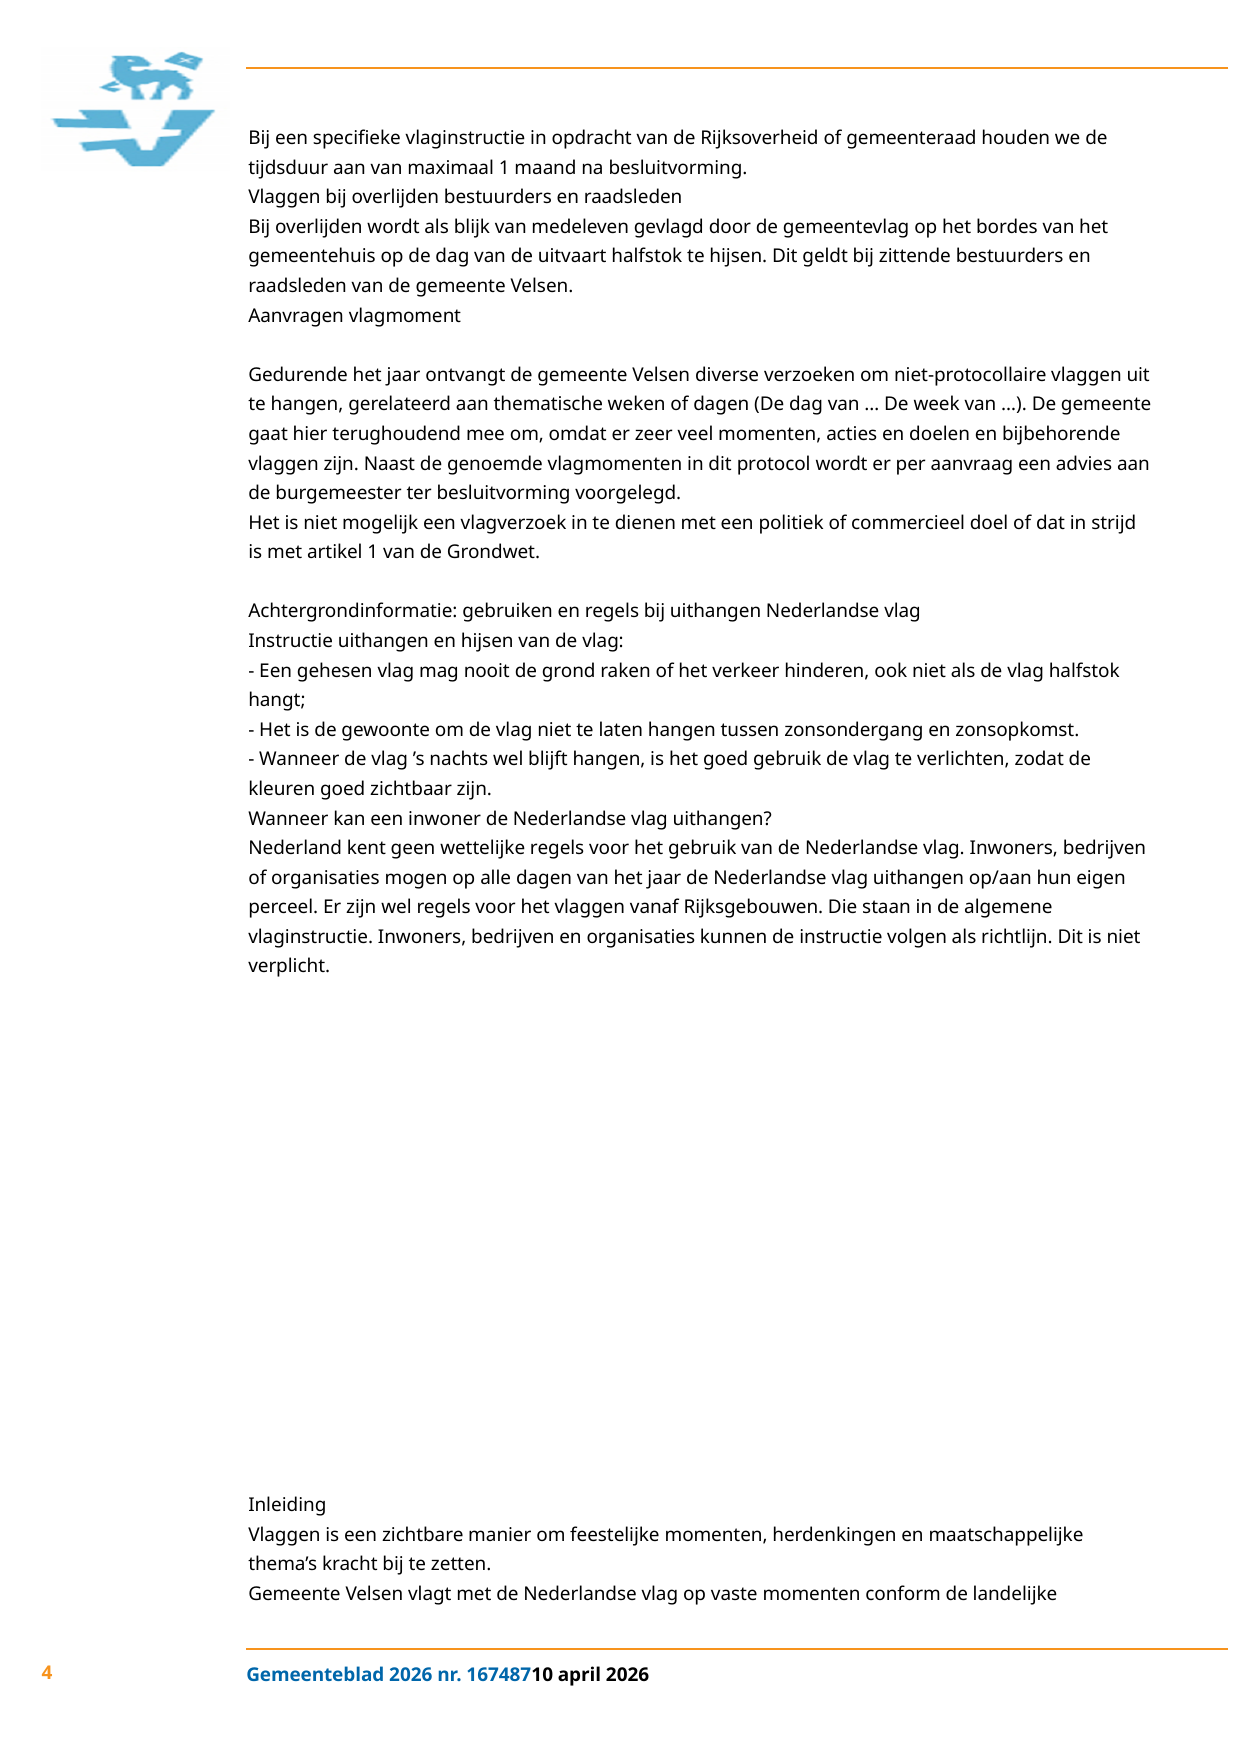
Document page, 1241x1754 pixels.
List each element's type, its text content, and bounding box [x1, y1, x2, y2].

text Aanvragen vlagmoment [248, 302, 1152, 328]
text Bij een specifieke vlaginstructie in opdracht van de Rijksoverheid of gemeenteraad houden we de tijdsduur aan van maximaal 1 maand na besluitvorming. [248, 124, 1152, 180]
picture [41, 47, 231, 172]
text Achtergrondinformatie: gebruiken en regels bij uithangen Nederlandse vlag [248, 598, 1152, 623]
text Gemeente Velsen vlagt met de Nederlandse vlag op vaste momenten conform de landelijke [248, 1580, 1152, 1606]
text Het is niet mogelijk een vlagverzoek in te dienen met een politiek of commercieel doel of dat in strijd is met artikel 1 van de Grondwet. [248, 509, 1152, 564]
text - Een gehesen vlag mag nooit de grond raken of het verkeer hinderen, ook niet als de vlag halfstok hangt; [248, 657, 1152, 712]
text Inleiding [248, 1491, 1152, 1517]
text Nederland kent geen wettelijke regels voor het gebruik van de Nederlandse vlag. Inwoners, bedrijven of organisaties mogen op alle dagen van het jaar de Nederlandse vlag uithangen op/aan hun eigen perceel. Er zijn wel regels voor het vlaggen vanaf Rijksgebouwen. Die staan in de algemene vlaginstructie. Inwoners, bedrijven en organisaties kunnen de instructie volgen als richtlijn. Dit is niet verplicht. [248, 834, 1152, 978]
text Instructie uithangen en hijsen van de vlag: [248, 627, 1152, 653]
text Gedurende het jaar ontvangt de gemeente Velsen diverse verzoeken om niet-protocollaire vlaggen uit te hangen, gerelateerd aan thematische weken of dagen (De dag van … De week van …). De gemeente gaat hier terughoudend mee om, omdat er zeer veel momenten, acties en doelen en bijbehorende vlaggen zijn. Naast de genoemde vlagmomenten in dit protocol wordt er per aanvraag een advies aan de burgemeester ter besluitvorming voorgelegd. [248, 361, 1152, 505]
text - Het is de gewoonte om de vlag niet te laten hangen tussen zonsondergang en zonsopkomst. [248, 716, 1152, 742]
text Vlaggen bij overlijden bestuurders en raadsleden [248, 183, 1152, 209]
text - Wanneer de vlag ’s nachts wel blijft hangen, is het goed gebruik de vlag te verlichten, zodat de kleuren goed zichtbaar zijn. [248, 746, 1152, 801]
text Vlaggen is een zichtbare manier om feestelijke momenten, herdenkingen en maatschappelijke thema’s kracht bij te zetten. [248, 1521, 1152, 1576]
text Wanneer kan een inwoner de Nederlandse vlag uithangen? [248, 805, 1152, 831]
text Bij overlijden wordt als blijk van medeleven gevlagd door de gemeentevlag op het bordes van het gemeentehuis op de dag van de uitvaart halfstok te hijsen. Dit geldt bij zittende bestuurders en raadsleden van de gemeente Velsen. [248, 213, 1152, 298]
